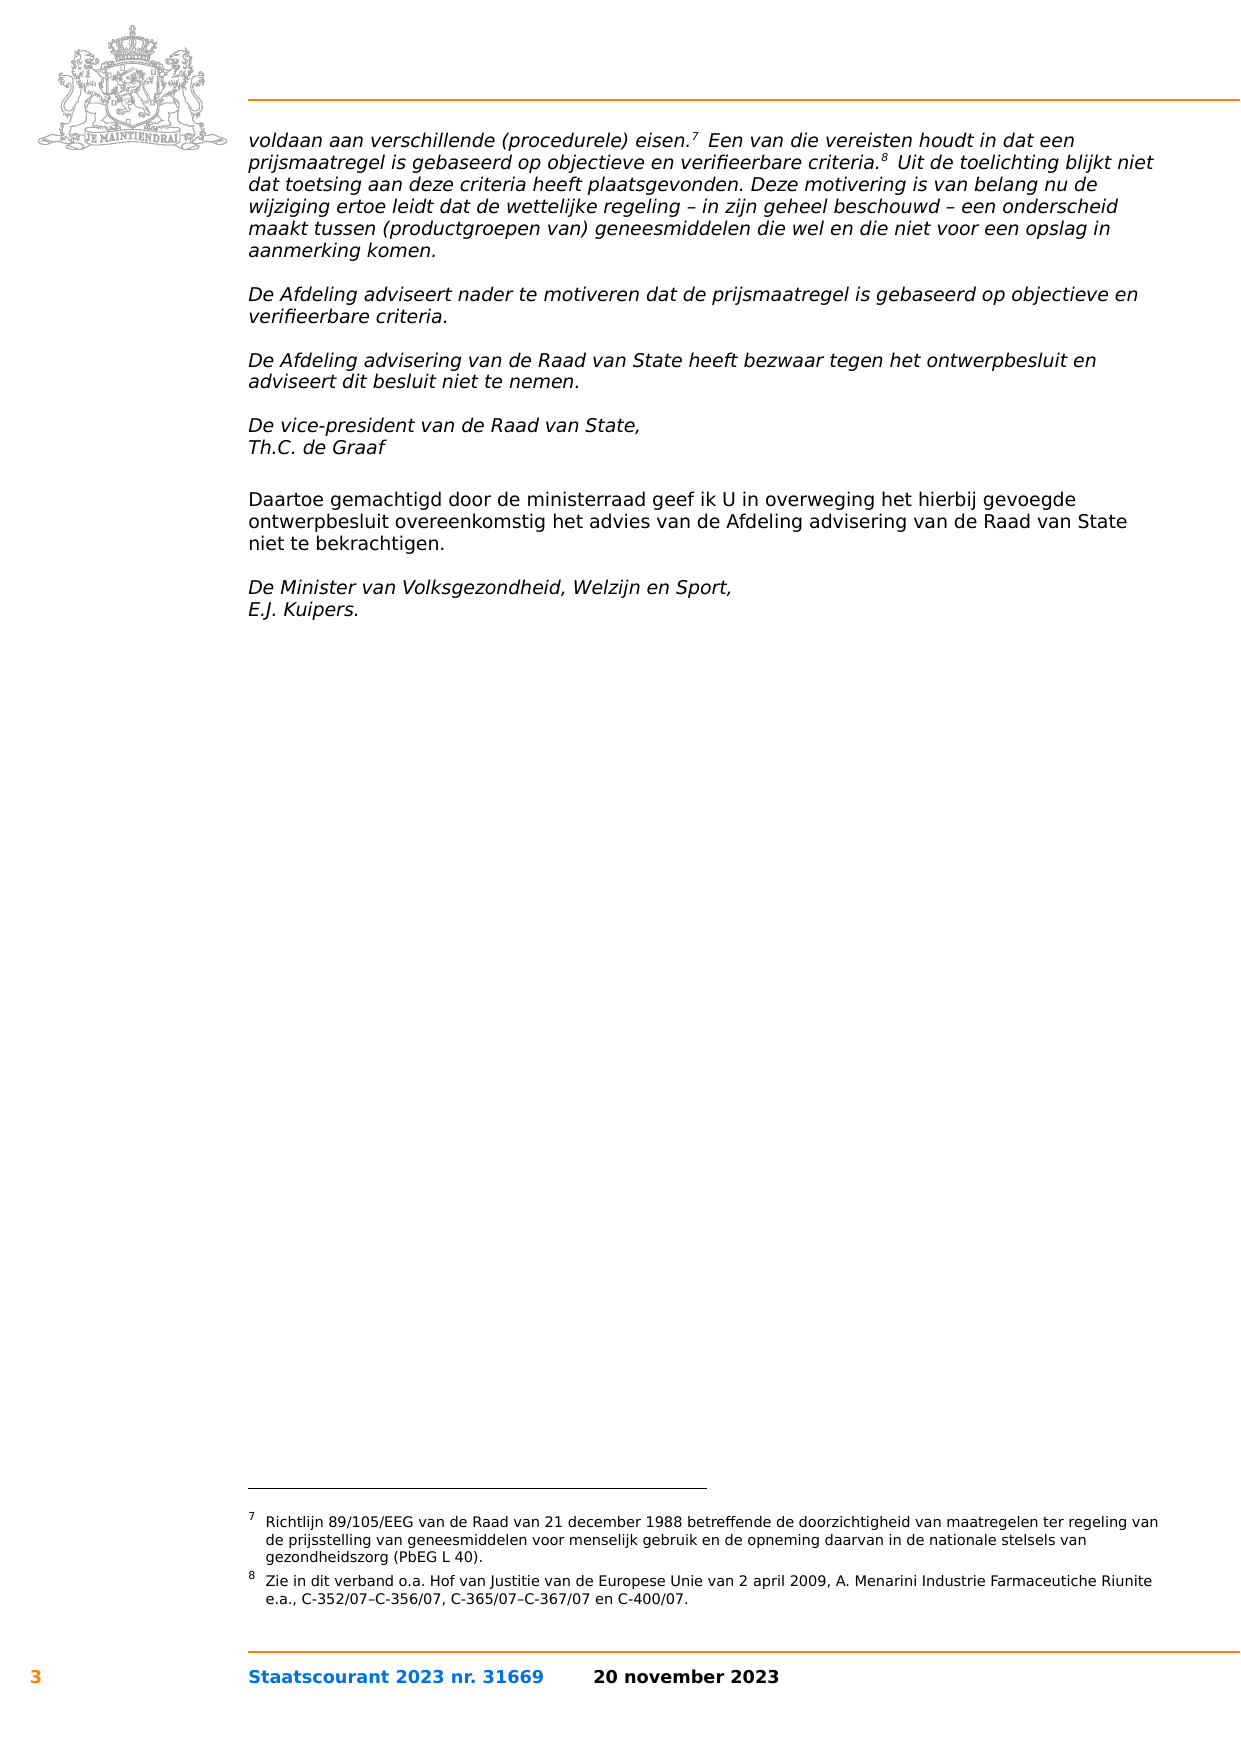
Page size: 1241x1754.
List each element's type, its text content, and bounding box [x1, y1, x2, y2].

text De Minister van Volksgezondheid, Welzijn en Sport, E.J. Kuipers. [248, 577, 1163, 621]
text Th.C. de Graaf [248, 437, 1163, 459]
text Daartoe gemachtigd door de ministerraad geef ik U in overweging het hierbij gevoegde ontwerpbesluit overeenkomstig het advies van de Afdeling advisering van de Raad van State niet te bekrachtigen. [248, 489, 1163, 555]
text Zie in dit verband o.a. Hof van Justitie van de Europese Unie van 2 april 2009, A. Menarini Industrie Farmaceutiche Riunite e.a., C-352/07–C-356/07, C-365/07–C-367/07 en C-400/07. [248, 1569, 1163, 1608]
text De Afdeling advisering van de Raad van State heeft bezwaar tegen het ontwerpbesluit en adviseert dit besluit niet te nemen. [248, 349, 1163, 393]
text Richtlijn 89/105/EEG van de Raad van 21 december 1988 betreffende de doorzichtigheid van maatregelen ter regeling van de prijsstelling van geneesmiddelen voor menselijk gebruik en de opneming daarvan in de nationale stelsels van gezondheidszorg (PbEG L 40). [248, 1510, 1163, 1566]
text De vice-president van de Raad van State, [248, 415, 1163, 437]
picture [38, 25, 227, 150]
text voldaan aan verschillende (procedurele) eisen. Een van die vereisten houdt in dat een prijsmaatregel is gebaseerd op objectieve en verifieerbare criteria. Uit de toelichting blijkt niet dat toetsing aan deze criteria heeft plaatsgevonden. Deze motivering is van belang nu de wijziging ertoe leidt dat de wettelijke regeling – in zijn geheel beschouwd – een onderscheid maakt tussen (productgroepen van) geneesmiddelen die wel en die niet voor een opslag in aanmerking komen. [248, 130, 1163, 262]
text De Afdeling adviseert nader te motiveren dat de prijsmaatregel is gebaseerd op objectieve en verifieerbare criteria. [248, 284, 1163, 328]
